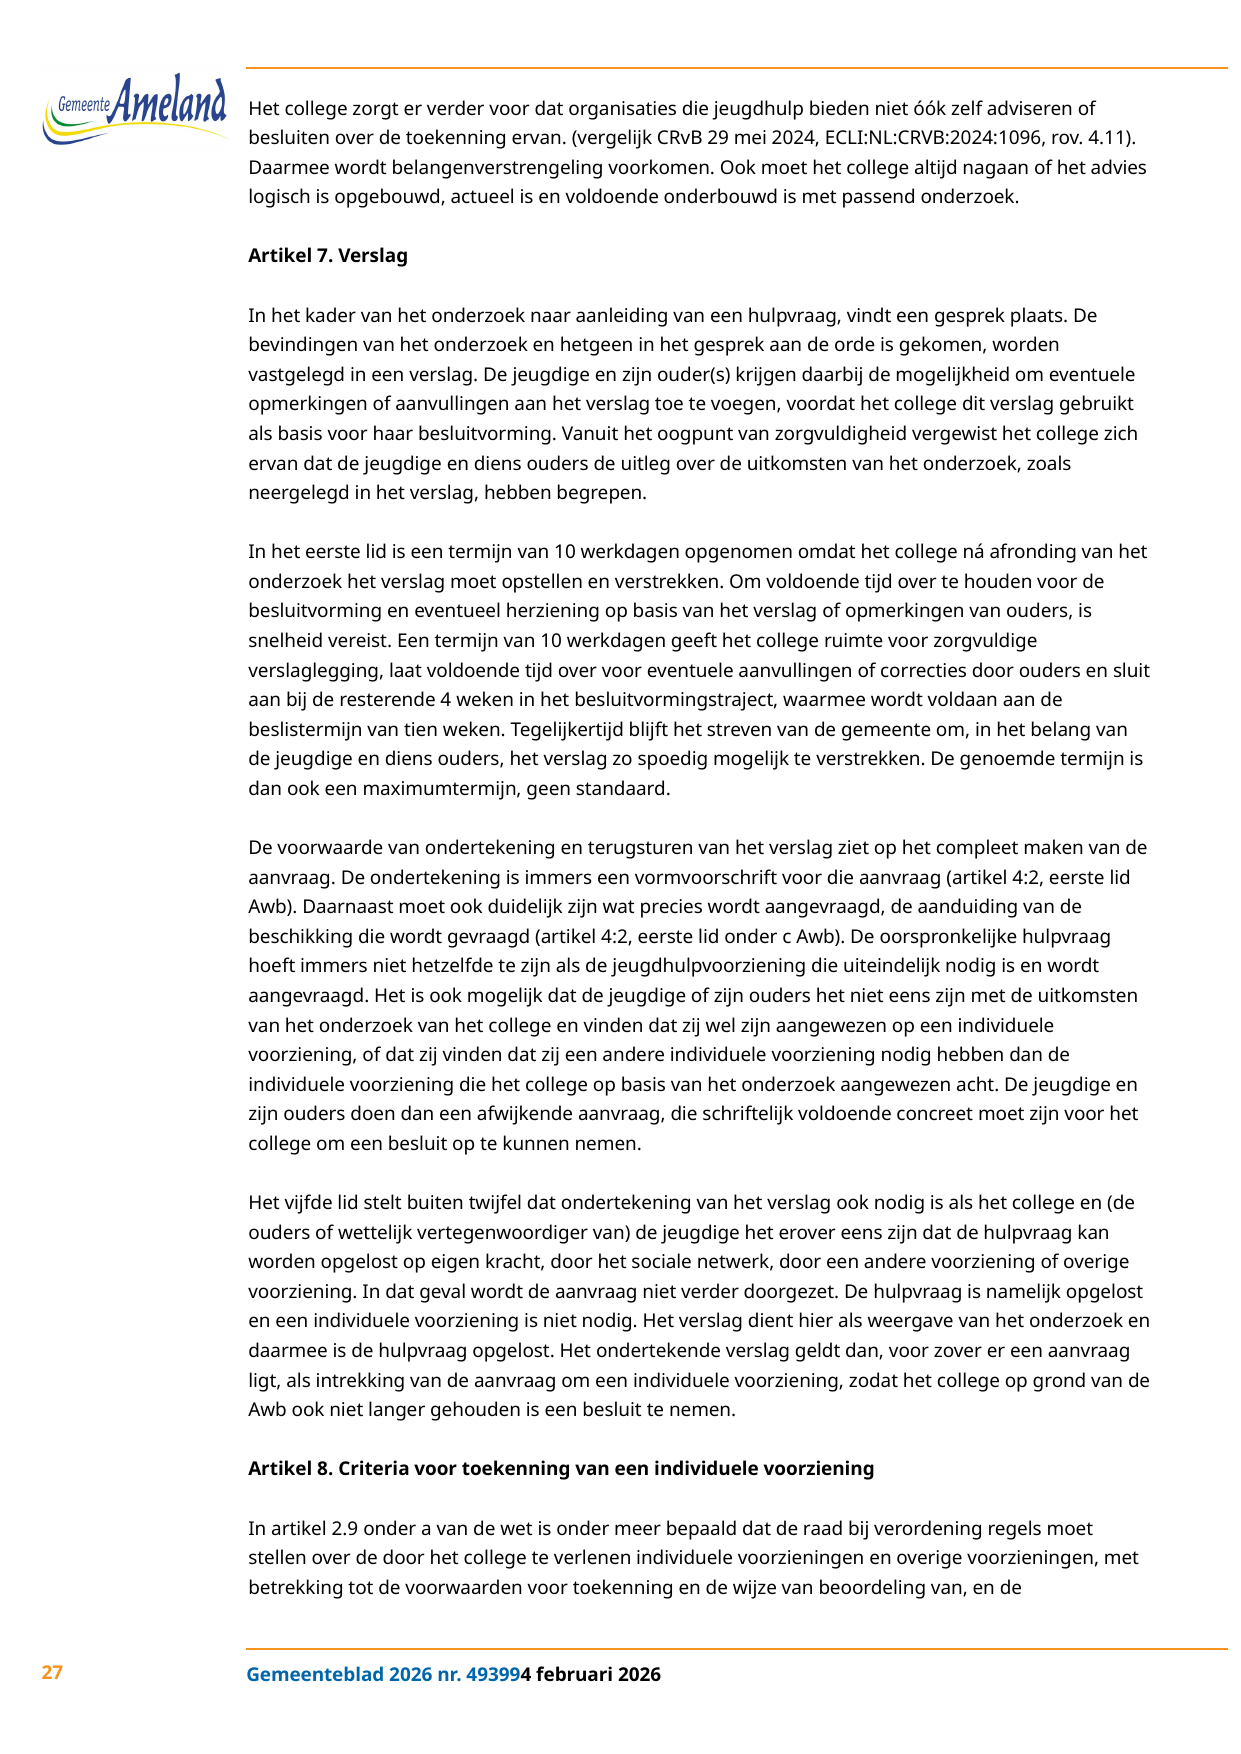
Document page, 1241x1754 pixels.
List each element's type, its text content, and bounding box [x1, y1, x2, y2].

text In het kader van het onderzoek naar aanleiding van een hulpvraag, vindt een gesprek plaats. De bevindingen van het onderzoek en hetgeen in het gesprek aan de orde is gekomen, worden vastgelegd in een verslag. De jeugdige en zijn ouder(s) krijgen daarbij de mogelijkheid om eventuele opmerkingen of aanvullingen aan het verslag toe te voegen, voordat het college dit verslag gebruikt als basis voor haar besluitvorming. Vanuit het oogpunt van zorgvuldigheid vergewist het college zich ervan dat de jeugdige en diens ouders de uitleg over de uitkomsten van het onderzoek, zoals neergelegd in het verslag, hebben begrepen. [248, 302, 1152, 505]
text De voorwaarde van ondertekening en terugsturen van het verslag ziet op het compleet maken van de aanvraag. De ondertekening is immers een vormvoorschrift voor die aanvraag (artikel 4:2, eerste lid Awb). Daarnaast moet ook duidelijk zijn wat precies wordt aangevraagd, de aanduiding van de beschikking die wordt gevraagd (artikel 4:2, eerste lid onder c Awb). De oorspronkelijke hulpvraag hoeft immers niet hetzelfde te zijn als de jeugdhulpvoorziening die uiteindelijk nodig is en wordt aangevraagd. Het is ook mogelijk dat de jeugdige of zijn ouders het niet eens zijn met de uitkomsten van het onderzoek van het college en vinden dat zij wel zijn aangewezen op een individuele voorziening, of dat zij vinden dat zij een andere individuele voorziening nodig hebben dan de individuele voorziening die het college op basis van het onderzoek aangewezen acht. De jeugdige en zijn ouders doen dan een afwijkende aanvraag, die schriftelijk voldoende concreet moet zijn voor het college om een besluit op te kunnen nemen. [248, 834, 1152, 1156]
text Artikel 8. Criteria voor toekenning van een individuele voorziening [248, 1456, 1152, 1481]
text In artikel 2.9 onder a van de wet is onder meer bepaald dat de raad bij verordening regels moet stellen over de door het college te verlenen individuele voorzieningen en overige voorzieningen, met betrekking tot de voorwaarden voor toekenning en de wijze van beoordeling van, en de [248, 1515, 1152, 1600]
picture [41, 47, 231, 172]
text Artikel 7. Verslag [248, 243, 1152, 268]
text Het college zorgt er verder voor dat organisaties die jeugdhulp bieden niet óók zelf adviseren of besluiten over de toekenning ervan. (vergelijk CRvB 29 mei 2024, ECLI:NL:CRVB:2024:1096, rov. 4.11). Daarmee wordt belangenverstrengeling voorkomen. Ook moet het college altijd nagaan of het advies logisch is opgebouwd, actueel is en voldoende onderbouwd is met passend onderzoek. [248, 95, 1152, 209]
text Het vijfde lid stelt buiten twijfel dat ondertekening van het verslag ook nodig is als het college en (de ouders of wettelijk vertegenwoordiger van) de jeugdige het erover eens zijn dat de hulpvraag kan worden opgelost op eigen kracht, door het sociale netwerk, door een andere voorziening of overige voorziening. In dat geval wordt de aanvraag niet verder doorgezet. De hulpvraag is namelijk opgelost en een individuele voorziening is niet nodig. Het verslag dient hier als weergave van het onderzoek en daarmee is de hulpvraag opgelost. Het ondertekende verslag geldt dan, voor zover er een aanvraag ligt, als intrekking van de aanvraag om een individuele voorziening, zodat het college op grond van de Awb ook niet langer gehouden is een besluit te nemen. [248, 1189, 1152, 1422]
text In het eerste lid is een termijn van 10 werkdagen opgenomen omdat het college ná afronding van het onderzoek het verslag moet opstellen en verstrekken. Om voldoende tijd over te houden voor de besluitvorming en eventueel herziening op basis van het verslag of opmerkingen van ouders, is snelheid vereist. Een termijn van 10 werkdagen geeft het college ruimte voor zorgvuldige verslaglegging, laat voldoende tijd over voor eventuele aanvullingen of correcties door ouders en sluit aan bij de resterende 4 weken in het besluitvormingstraject, waarmee wordt voldaan aan de beslistermijn van tien weken. Tegelijkertijd blijft het streven van de gemeente om, in het belang van de jeugdige en diens ouders, het verslag zo spoedig mogelijk te verstrekken. De genoemde termijn is dan ook een maximumtermijn, geen standaard. [248, 538, 1152, 801]
